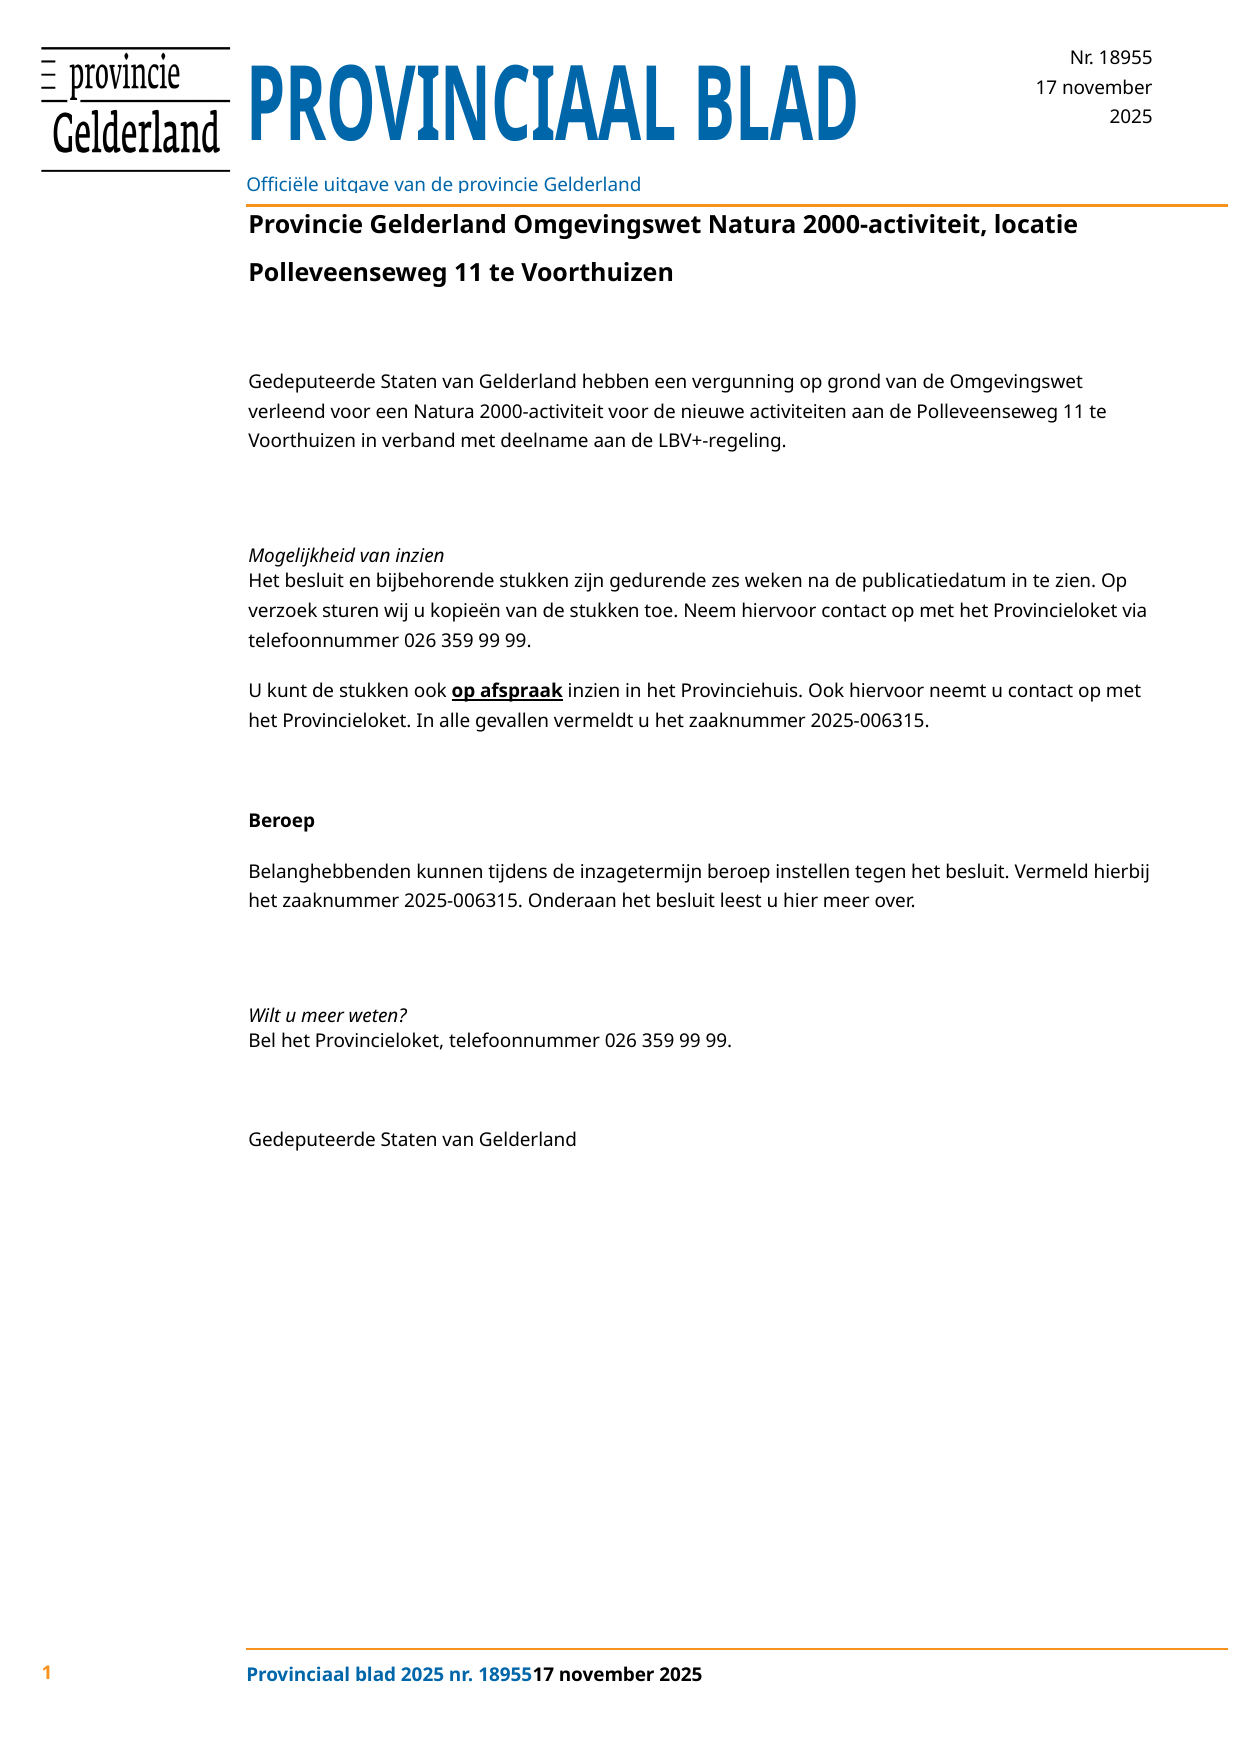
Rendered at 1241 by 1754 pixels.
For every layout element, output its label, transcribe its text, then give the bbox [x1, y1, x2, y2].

text Het besluit en bijbehorende stukken zijn gedurende zes weken na de publicatiedatum in te zien. Op verzoek sturen wij u kopieën van de stukken toe. Neem hiervoor contact op met het Provincieloket via telefoonnummer 026 359 99 99. [248, 568, 1152, 652]
text Wilt u meer weten? [248, 1002, 1152, 1028]
text Mogelijkheid van inzien [248, 542, 1152, 568]
picture [41, 47, 231, 172]
text Gedeputeerde Staten van Gelderland [248, 1126, 1152, 1152]
text Gedeputeerde Staten van Gelderland hebben een vergunning op grond van de Omgevingswet verleend voor een Natura 2000-activiteit voor de nieuwe activiteiten aan de Polleveenseweg 11 te Voorthuizen in verband met deelname aan de LBV+-regeling. [248, 368, 1152, 453]
text Bel het Provincieloket, telefoonnummer 026 359 99 99. [248, 1028, 1152, 1053]
text Belanghebbenden kunnen tijdens de inzagetermijn beroep instellen tegen het besluit. Vermeld hierbij het zaaknummer 2025-006315. Onderaan het besluit leest u hier meer over. [248, 858, 1152, 913]
text Beroep [248, 808, 1152, 833]
text U kunt de stukken ook op afspraak inzien in het Provinciehuis. Ook hiervoor neemt u contact op met het Provincieloket. In alle gevallen vermeldt u het zaaknummer 2025-006315. [248, 677, 1152, 732]
text Provincie Gelderland Omgevingswet Natura 2000-activiteit, locatie Polleveenseweg 11 te Voorthuizen [248, 207, 1152, 288]
